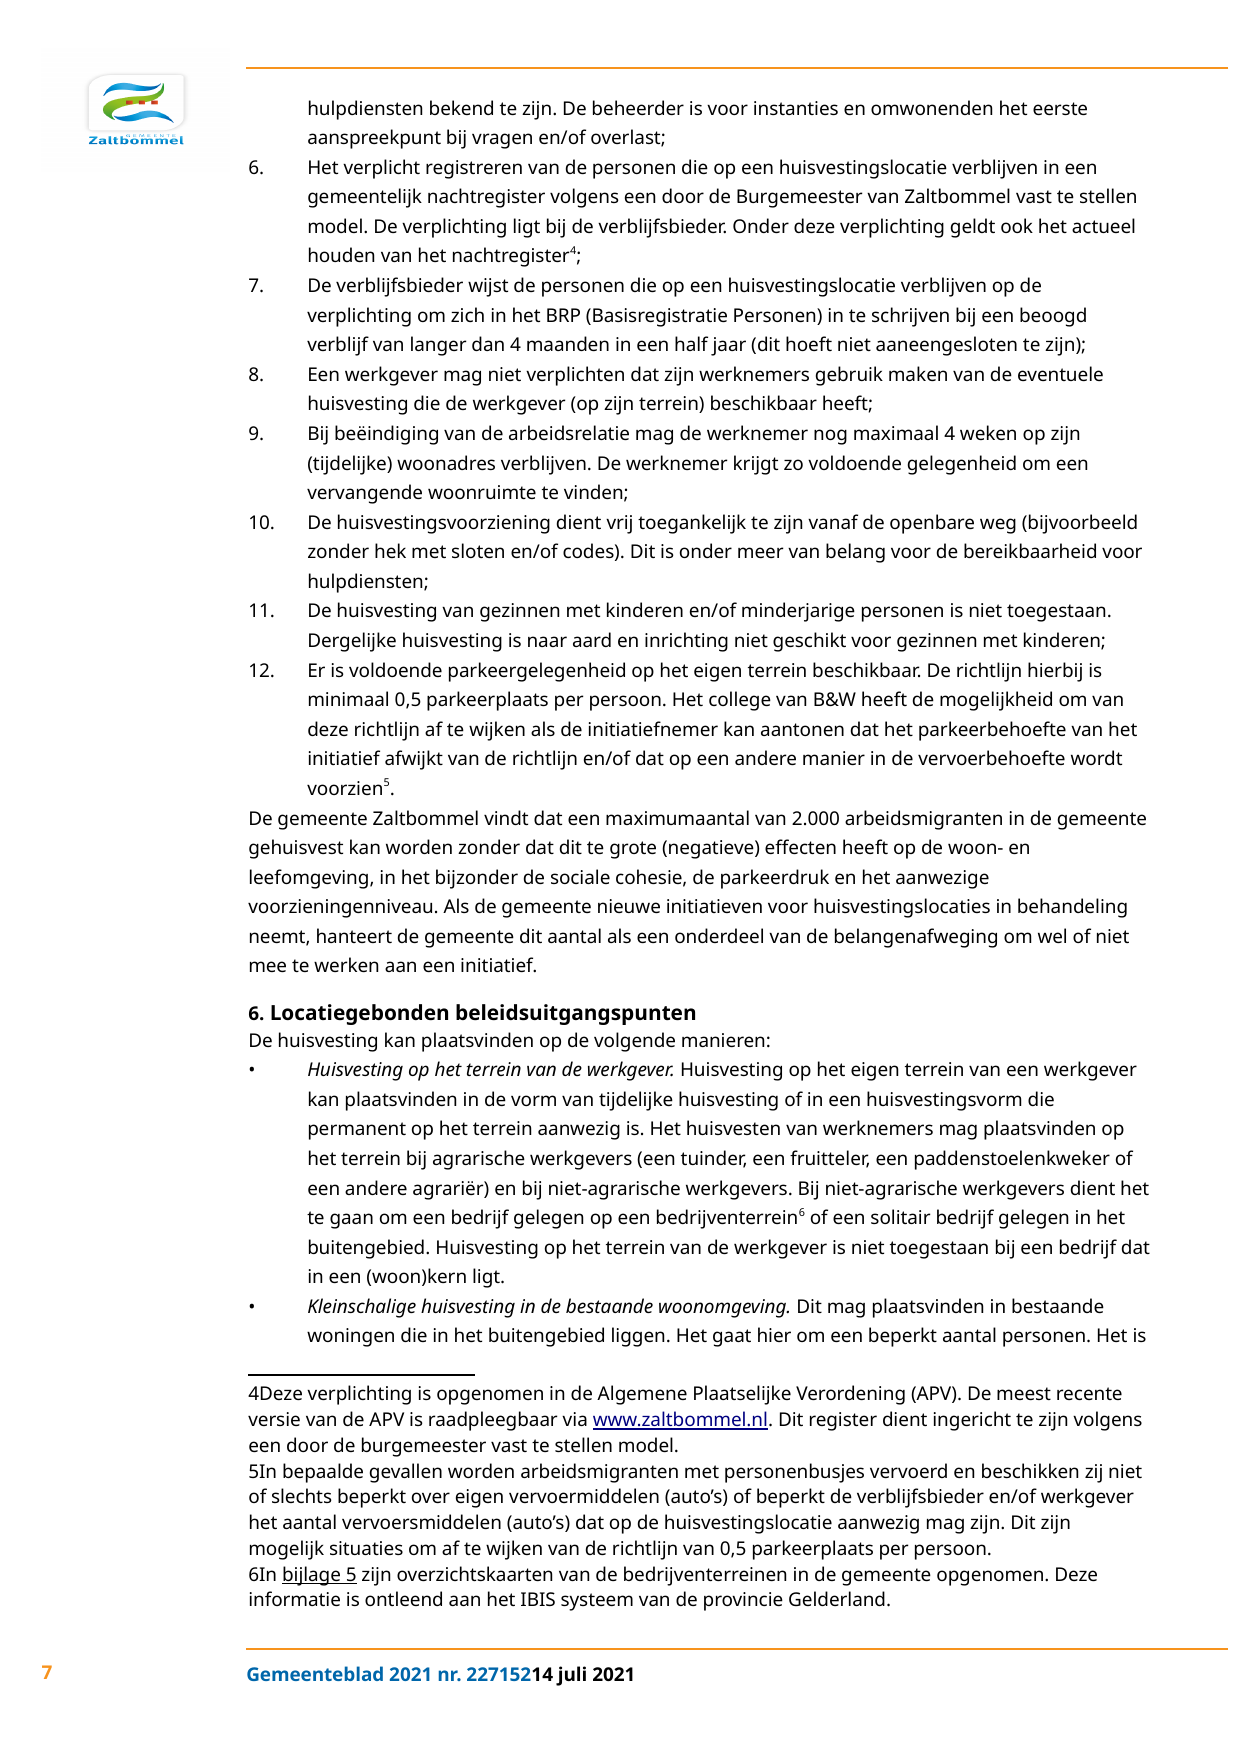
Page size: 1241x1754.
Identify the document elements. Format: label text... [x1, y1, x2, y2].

list In bijlage 5 zijn overzichtskaarten van de bedrijventerreinen in de gemeente opgenomen. Deze informatie is ontleend aan het IBIS systeem van de provincie Gelderland. [248, 1561, 1152, 1612]
list Het verplicht registreren van de personen die op een huisvestingslocatie verblijven in een gemeentelijk nachtregister volgens een door de Burgemeester van Zaltbommel vast te stellen model. De verplichting ligt bij de verblijfsbieder. Onder deze verplichting geldt ook het actueel houden van het nachtregister; [248, 154, 1152, 268]
list Bij beëindiging van de arbeidsrelatie mag de werknemer nog maximaal 4 weken op zijn (tijdelijke) woonadres verblijven. De werknemer krijgt zo voldoende gelegenheid om een vervangende woonruimte te vinden; [248, 420, 1152, 505]
list De huisvesting van gezinnen met kinderen en/of minderjarige personen is niet toegestaan. Dergelijke huisvesting is naar aard en inrichting niet geschikt voor gezinnen met kinderen; [248, 598, 1152, 653]
list Er is voldoende parkeergelegenheid op het eigen terrein beschikbaar. De richtlijn hierbij is minimaal 0,5 parkeerplaats per persoon. Het college van B&W heeft de mogelijkheid om van deze richtlijn af te wijken als de initiatiefnemer kan aantonen dat het parkeerbehoefte van het initiatief afwijkt van de richtlijn en/of dat op een andere manier in de vervoerbehoefte wordt voorzien. [248, 657, 1152, 801]
list hulpdiensten bekend te zijn. De beheerder is voor instanties en omwonenden het eerste aanspreekpunt bij vragen en/of overlast; [248, 95, 1152, 150]
picture [41, 47, 231, 172]
list Kleinschalige huisvesting in de bestaande woonomgeving. Dit mag plaatsvinden in bestaande woningen die in het buitengebied liggen. Het gaat hier om een beperkt aantal personen. Het is [248, 1293, 1152, 1348]
list Deze verplichting is opgenomen in de Algemene Plaatselijke Verordening (APV). De meest recente versie van de APV is raadpleegbaar via www.zaltbommel.nl. Dit register dient ingericht te zijn volgens een door de burgemeester vast te stellen model. [248, 1381, 1152, 1458]
list De huisvestingsvoorziening dient vrij toegankelijk te zijn vanaf de openbare weg (bijvoorbeeld zonder hek met sloten en/of codes). Dit is onder meer van belang voor de bereikbaarheid voor hulpdiensten; [248, 509, 1152, 594]
text De huisvesting kan plaatsvinden op de volgende manieren: [248, 1027, 1152, 1052]
text De gemeente Zaltbommel vindt dat een maximumaantal van 2.000 arbeidsmigranten in de gemeente gehuisvest kan worden zonder dat dit te grote (negatieve) effecten heeft op de woon- en leefomgeving, in het bijzonder de sociale cohesie, de parkeerdruk en het aanwezige voorzieningenniveau. Als de gemeente nieuwe initiatieven voor huisvestingslocaties in behandeling neemt, hanteert de gemeente dit aantal als een onderdeel van de belangenafweging om wel of niet mee te werken aan een initiatief. [248, 805, 1152, 978]
list De verblijfsbieder wijst de personen die op een huisvestingslocatie verblijven op de verplichting om zich in het BRP (Basisregistratie Personen) in te schrijven bij een beoogd verblijf van langer dan 4 maanden in een half jaar (dit hoeft niet aaneengesloten te zijn); [248, 272, 1152, 357]
list Een werkgever mag niet verplichten dat zijn werknemers gebruik maken van de eventuele huisvesting die de werkgever (op zijn terrein) beschikbaar heeft; [248, 361, 1152, 416]
list In bepaalde gevallen worden arbeidsmigranten met personenbusjes vervoerd en beschikken zij niet of slechts beperkt over eigen vervoermiddelen (auto’s) of beperkt de verblijfsbieder en/of werkgever het aantal vervoersmiddelen (auto’s) dat op de huisvestingslocatie aanwezig mag zijn. Dit zijn mogelijk situaties om af te wijken van de richtlijn van 0,5 parkeerplaats per persoon. [248, 1458, 1152, 1561]
text 6. Locatiegebonden beleidsuitgangspunten [248, 998, 1152, 1027]
list Huisvesting op het terrein van de werkgever. Huisvesting op het eigen terrein van een werkgever kan plaatsvinden in de vorm van tijdelijke huisvesting of in een huisvestingsvorm die permanent op het terrein aanwezig is. Het huisvesten van werknemers mag plaatsvinden op het terrein bij agrarische werkgevers (een tuinder, een fruitteler, een paddenstoelenkweker of een andere agrariër) en bij niet-agrarische werkgevers. Bij niet-agrarische werkgevers dient het te gaan om een bedrijf gelegen op een bedrijventerrein of een solitair bedrijf gelegen in het buitengebied. Huisvesting op het terrein van de werkgever is niet toegestaan bij een bedrijf dat in een (woon)kern ligt. [248, 1056, 1152, 1289]
